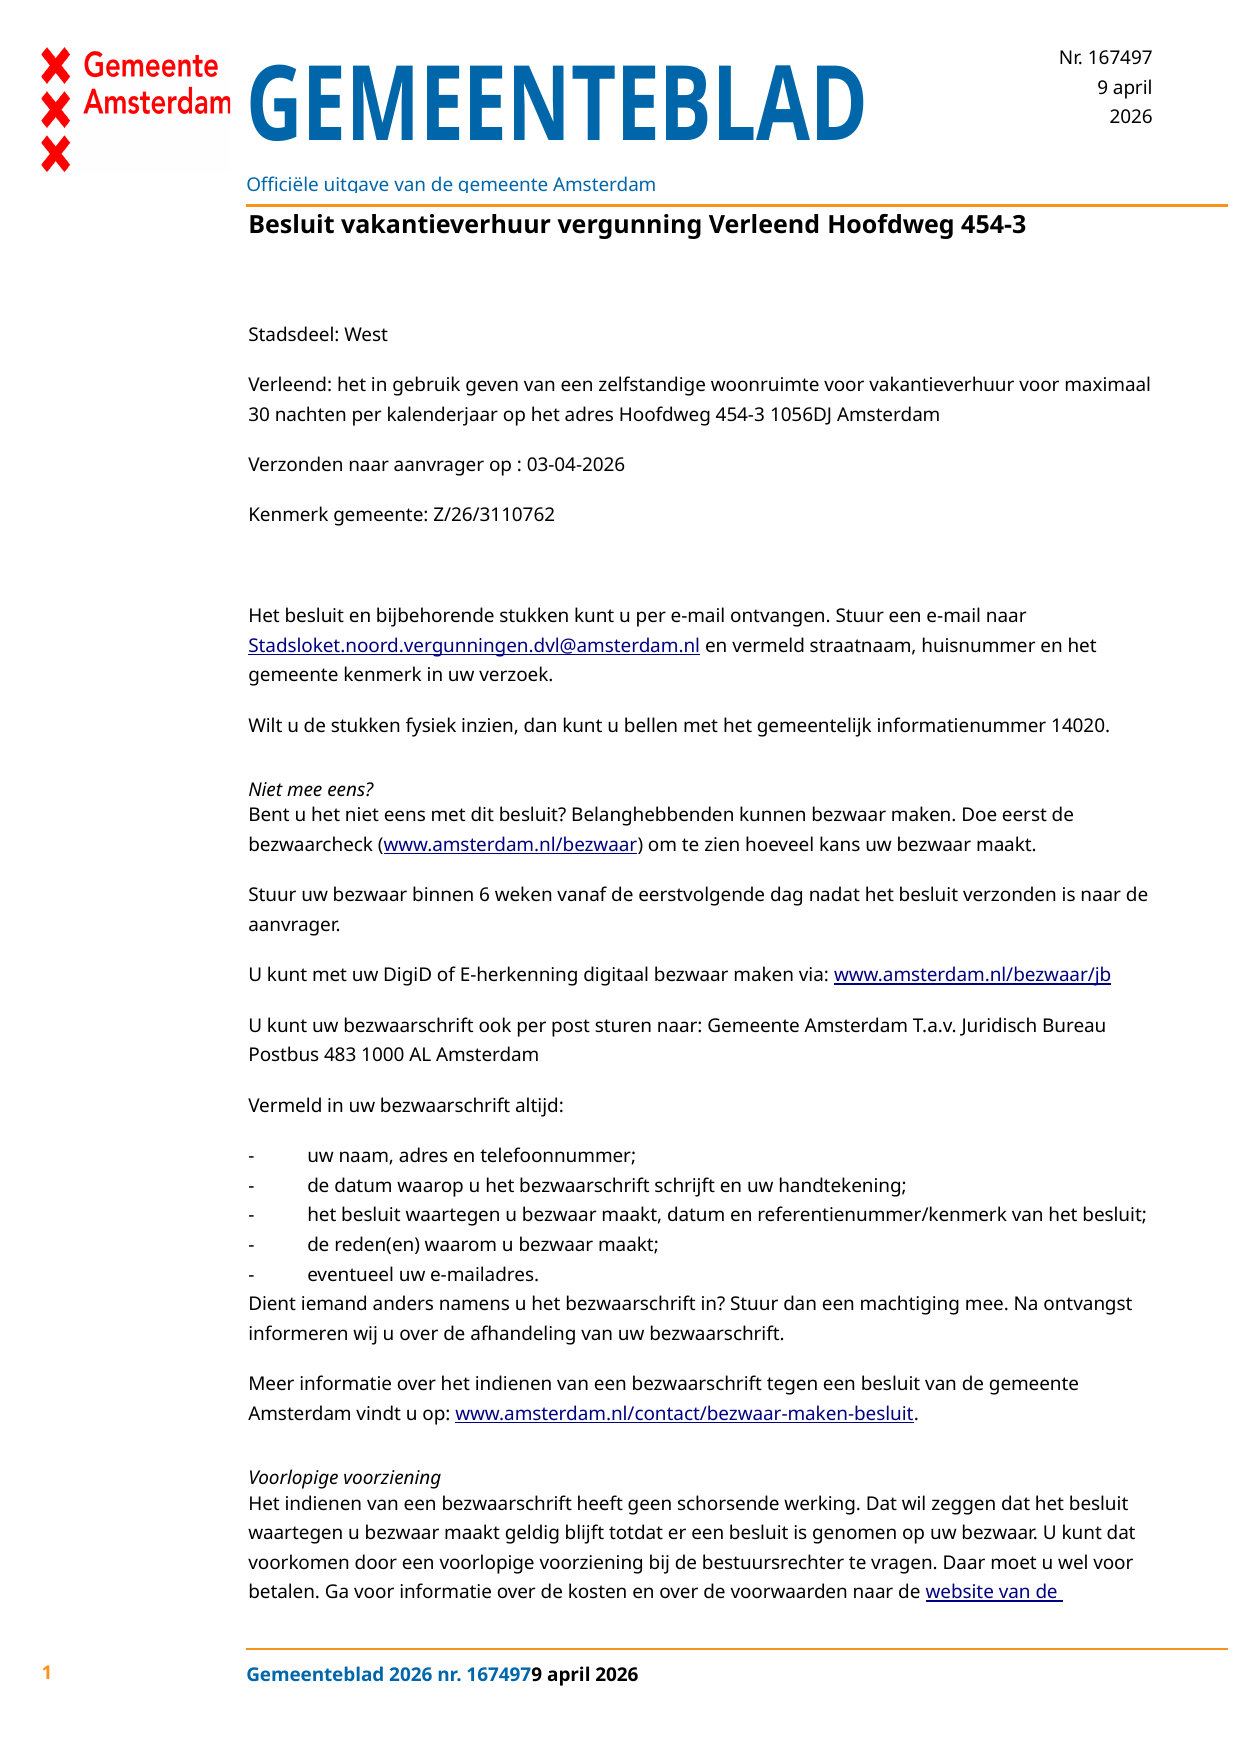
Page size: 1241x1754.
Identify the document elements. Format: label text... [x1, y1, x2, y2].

list de reden(en) waarom u bezwaar maakt; [248, 1231, 1152, 1257]
list de datum waarop u het bezwaarschrift schrijft en uw handtekening; [248, 1172, 1152, 1198]
text Wilt u de stukken fysiek inzien, dan kunt u bellen met het gemeentelijk informatienummer 14020. [248, 712, 1152, 738]
text U kunt met uw DigiD of E-herkenning digitaal bezwaar maken via: www.amsterdam.nl/bezwaar/jb [248, 962, 1152, 987]
list uw naam, adres en telefoonnummer; [248, 1142, 1152, 1168]
text Voorlopige voorziening [248, 1464, 1152, 1490]
list het besluit waartegen u bezwaar maakt, datum en referentienummer/kenmerk van het besluit; [248, 1202, 1152, 1227]
text Vermeld in uw bezwaarschrift altijd: [248, 1092, 1152, 1118]
text Meer informatie over het indienen van een bezwaarschrift tegen een besluit van de gemeente Amsterdam vindt u op: www.amsterdam.nl/contact/bezwaar-maken-besluit. [248, 1370, 1152, 1426]
text Besluit vakantieverhuur vergunning Verleend Hoofdweg 454-3 [248, 207, 1152, 241]
text Stadsdeel: West [248, 321, 1152, 346]
text U kunt uw bezwaarschrift ook per post sturen naar: Gemeente Amsterdam T.a.v. Juridisch Bureau Postbus 483 1000 AL Amsterdam [248, 1012, 1152, 1067]
text Het indienen van een bezwaarschrift heeft geen schorsende werking. Dat wil zeggen dat het besluit waartegen u bezwaar maakt geldig blijft totdat er een besluit is genomen op uw bezwaar. U kunt dat voorkomen door een voorlopige voorziening bij de bestuursrechter te vragen. Daar moet u wel voor betalen. Ga voor informatie over de kosten en over de voorwaarden naar de website van de [248, 1490, 1152, 1604]
picture [41, 47, 231, 172]
text Verleend: het in gebruik geven van een zelfstandige woonruimte voor vakantieverhuur voor maximaal 30 nachten per kalenderjaar op het adres Hoofdweg 454-3 1056DJ Amsterdam [248, 371, 1152, 426]
text Kenmerk gemeente: Z/26/3110762 [248, 502, 1152, 527]
text Bent u het niet eens met dit besluit? Belanghebbenden kunnen bezwaar maken. Doe eerst de bezwaarcheck (www.amsterdam.nl/bezwaar) om te zien hoeveel kans uw bezwaar maakt. [248, 802, 1152, 857]
list eventueel uw e-mailadres. [248, 1261, 1152, 1287]
text Stuur uw bezwaar binnen 6 weken vanaf de eerstvolgende dag nadat het besluit verzonden is naar de aanvrager. [248, 882, 1152, 937]
text Niet mee eens? [248, 776, 1152, 802]
text Verzonden naar aanvrager op : 03-04-2026 [248, 451, 1152, 477]
text Dient iemand anders namens u het bezwaarschrift in? Stuur dan een machtiging mee. Na ontvangst informeren wij u over de afhandeling van uw bezwaarschrift. [248, 1290, 1152, 1346]
text Het besluit en bijbehorende stukken kunt u per e-mail ontvangen. Stuur een e-mail naar Stadsloket.noord.vergunningen.dvl@amsterdam.nl en vermeld straatnaam, huisnummer en het gemeente kenmerk in uw verzoek. [248, 602, 1152, 687]
